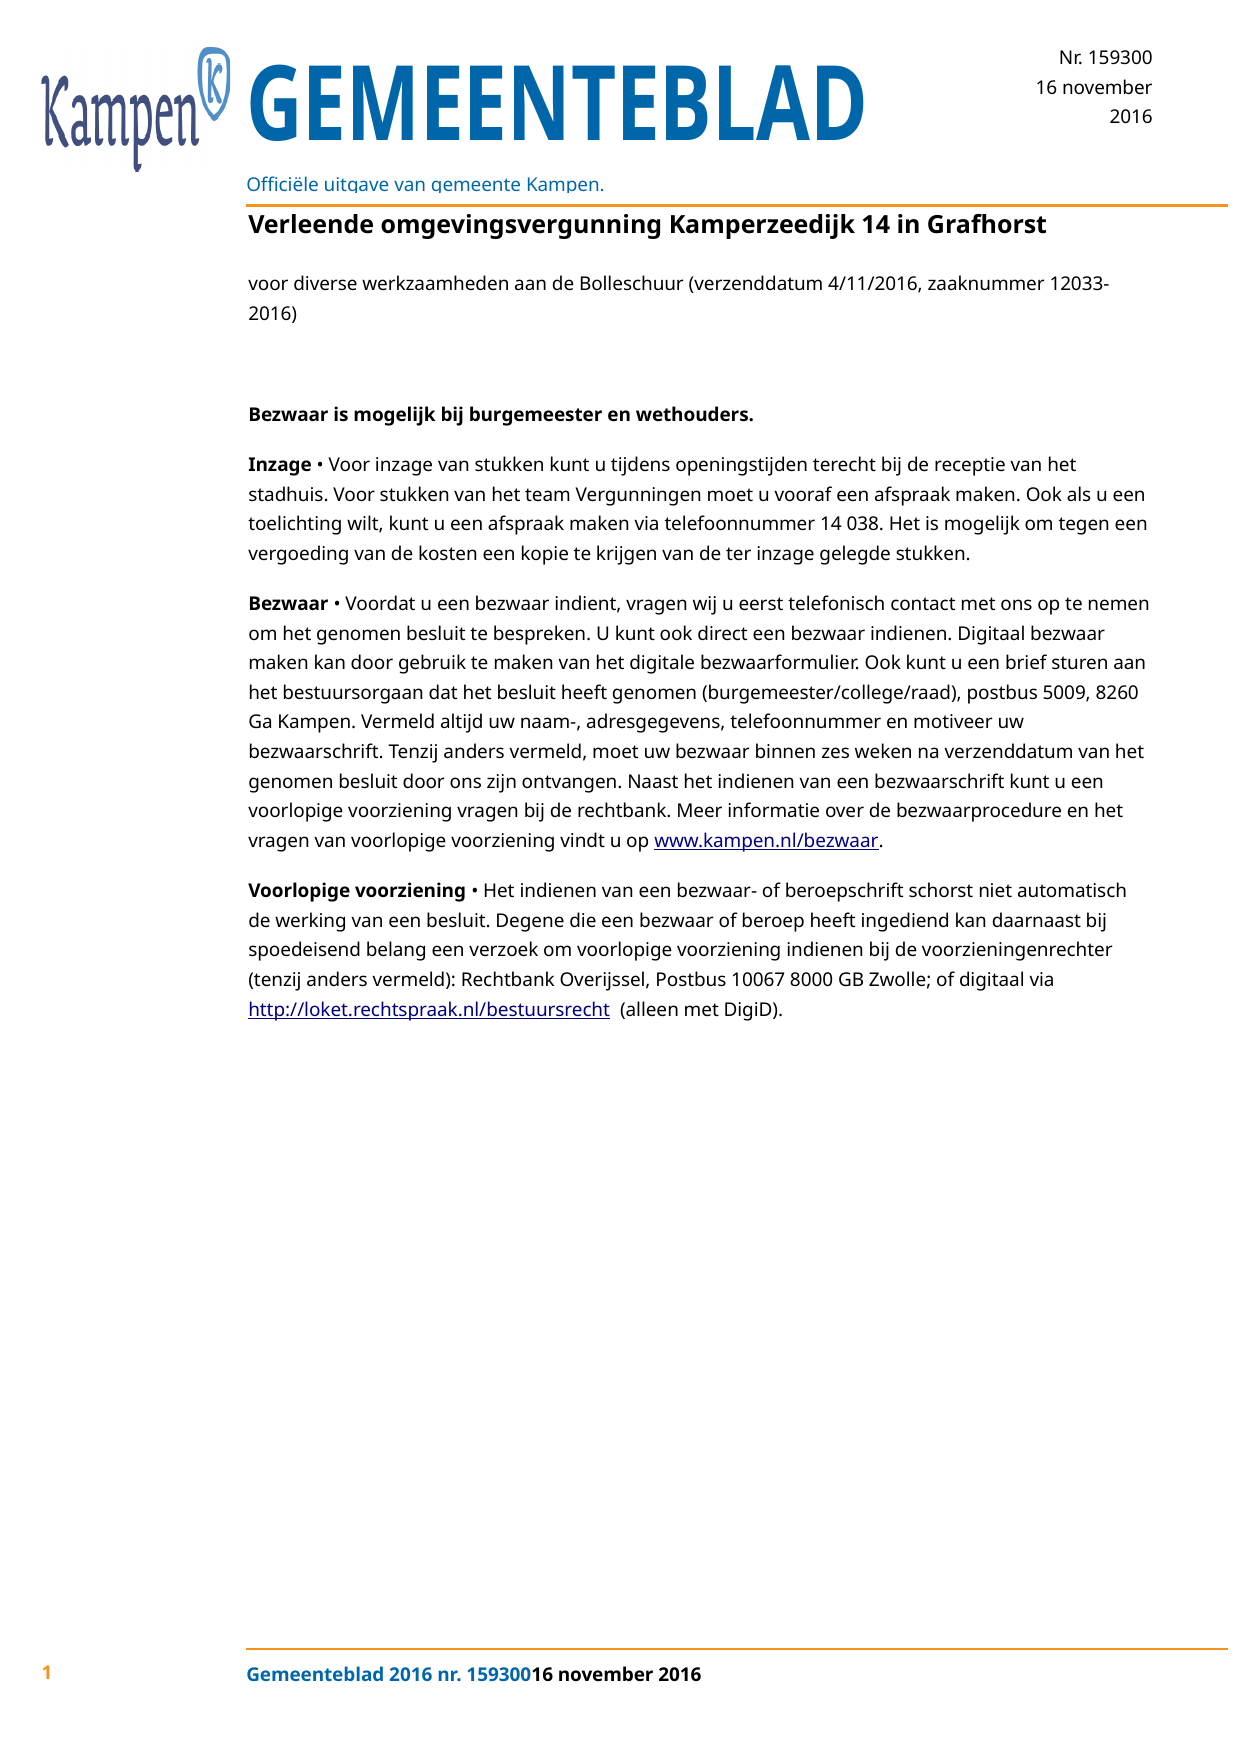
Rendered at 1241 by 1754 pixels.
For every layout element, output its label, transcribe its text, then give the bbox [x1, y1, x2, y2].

picture [41, 47, 231, 172]
text Voorlopige voorziening • Het indienen van een bezwaar- of beroepschrift schorst niet automatisch de werking van een besluit. Degene die een bezwaar of beroep heeft ingediend kan daarnaast bij spoedeisend belang een verzoek om voorlopige voorziening indienen bij de voorzieningenrechter (tenzij anders vermeld): Rechtbank Overijssel, Postbus 10067 8000 GB Zwolle; of digitaal via http://loket.rechtspraak.nl/bestuursrecht (alleen met DigiD). [248, 877, 1152, 1021]
text Inzage • Voor inzage van stukken kunt u tijdens openingstijden terecht bij de receptie van het stadhuis. Voor stukken van het team Vergunningen moet u vooraf een afspraak maken. Ook als u een toelichting wilt, kunt u een afspraak maken via telefoonnummer 14 038. Het is mogelijk om tegen een vergoeding van de kosten een kopie te krijgen van de ter inzage gelegde stukken. [248, 451, 1152, 566]
text Bezwaar • Voordat u een bezwaar indient, vragen wij u eerst telefonisch contact met ons op te nemen om het genomen besluit te bespreken. U kunt ook direct een bezwaar indienen. Digitaal bezwaar maken kan door gebruik te maken van het digitale bezwaarformulier. Ook kunt u een brief sturen aan het bestuursorgaan dat het besluit heeft genomen (burgemeester/college/raad), postbus 5009, 8260 Ga Kampen. Vermeld altijd uw naam-, adresgegevens, telefoonnummer en motiveer uw bezwaarschrift. Tenzij anders vermeld, moet uw bezwaar binnen zes weken na verzenddatum van het genomen besluit door ons zijn ontvangen. Naast het indienen van een bezwaarschrift kunt u een voorlopige voorziening vragen bij de rechtbank. Meer informatie over de bezwaarprocedure en het vragen van voorlopige voorziening vindt u op www.kampen.nl/bezwaar. [248, 590, 1152, 853]
text voor diverse werkzaamheden aan de Bolleschuur (verzenddatum 4/11/2016, zaaknummer 12033-2016) [248, 270, 1152, 326]
text Verleende omgevingsvergunning Kamperzeedijk 14 in Grafhorst [248, 207, 1152, 241]
text Bezwaar is mogelijk bij burgemeester en wethouders. [248, 401, 1152, 426]
